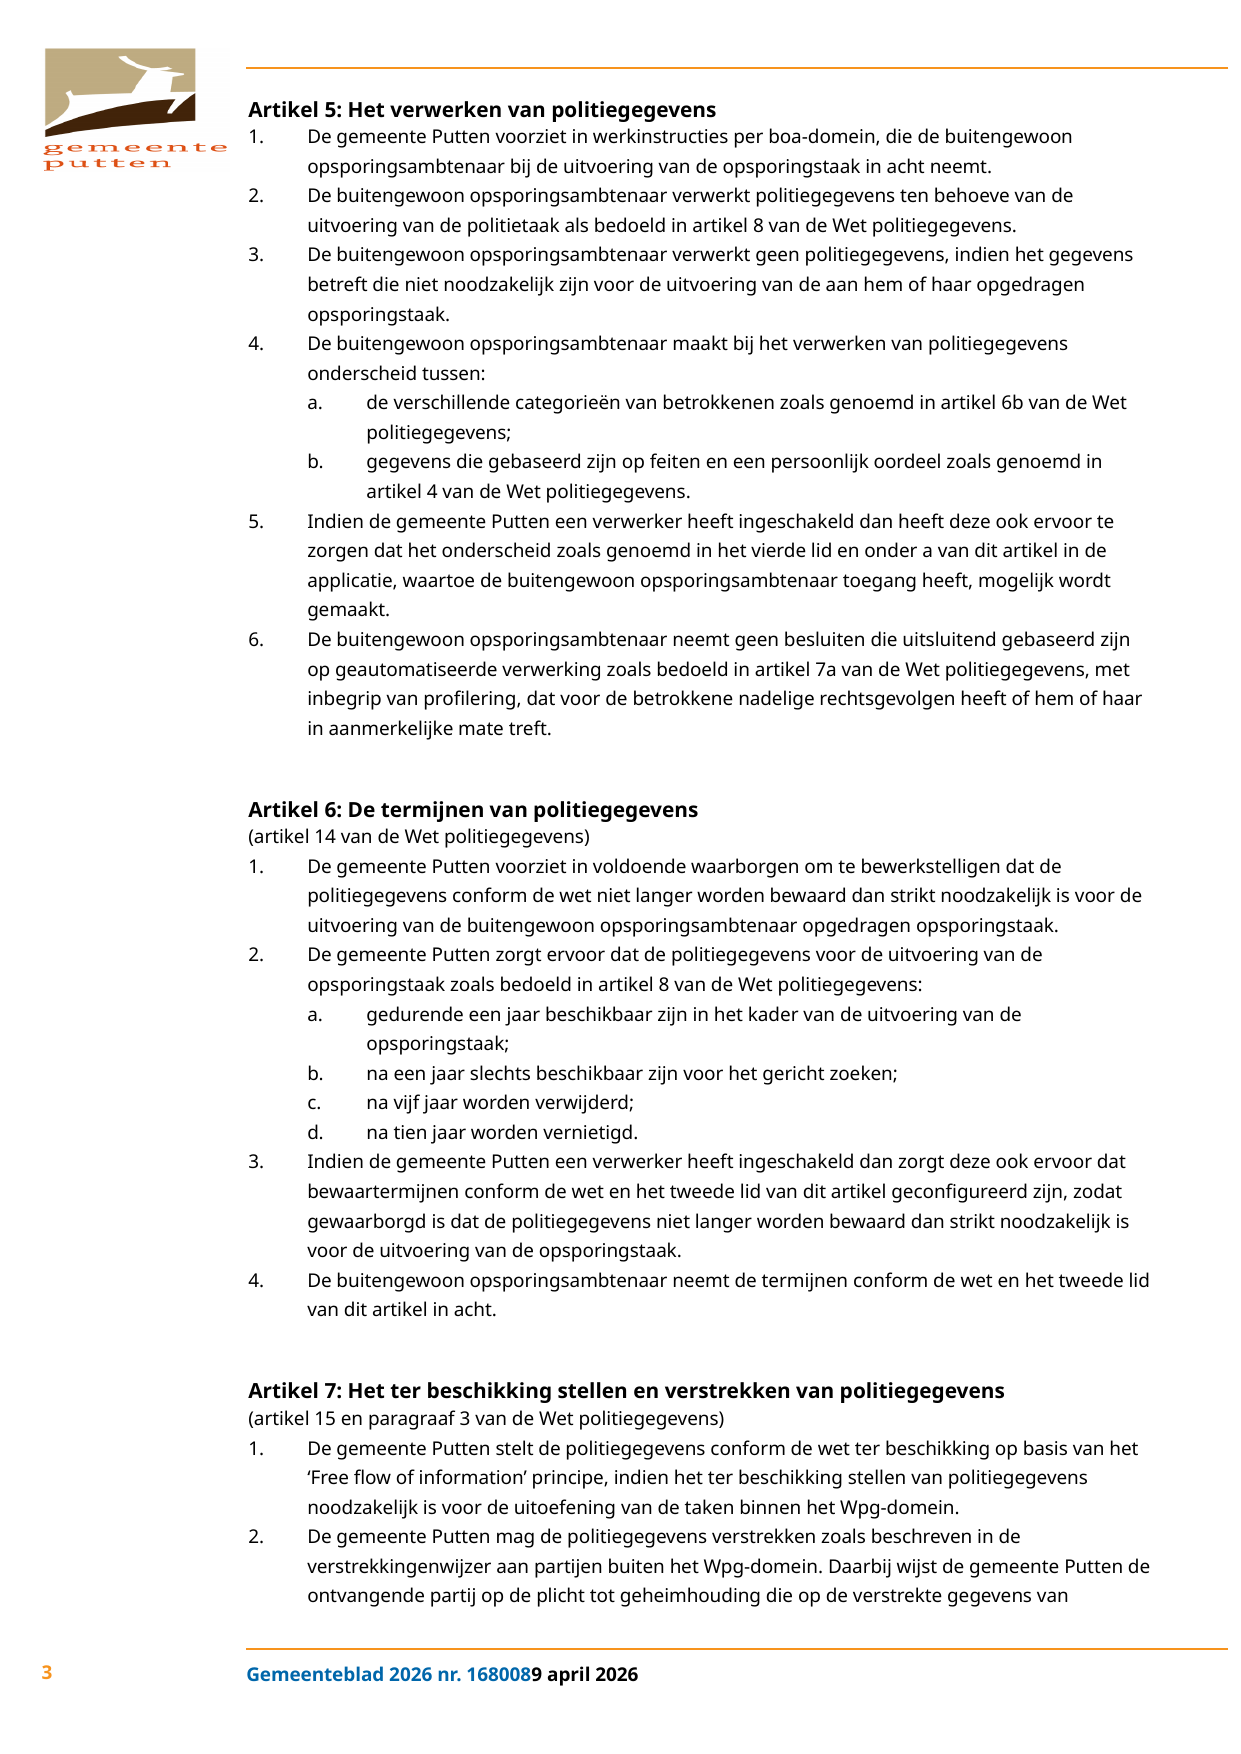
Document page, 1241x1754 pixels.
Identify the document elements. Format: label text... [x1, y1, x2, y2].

list na tien jaar worden vernietigd. [307, 1119, 1152, 1145]
text Artikel 6: De termijnen van politiegegevens [248, 795, 1152, 823]
list de verschillende categorieën van betrokkenen zoals genoemd in artikel 6b van de Wet politiegegevens; [307, 389, 1152, 445]
list gedurende een jaar beschikbaar zijn in het kader van de uitvoering van de opsporingstaak; [307, 1001, 1152, 1056]
list Indien de gemeente Putten een verwerker heeft ingeschakeld dan zorgt deze ook ervoor dat bewaartermijnen conform de wet en het tweede lid van dit artikel geconfigureerd zijn, zodat gewaarborgd is dat de politiegegevens niet langer worden bewaard dan strikt noodzakelijk is voor de uitvoering van de opsporingstaak. [248, 1149, 1152, 1263]
list De buitengewoon opsporingsambtenaar verwerkt geen politiegegevens, indien het gegevens betreft die niet noodzakelijk zijn voor de uitvoering van de aan hem of haar opgedragen opsporingstaak. [248, 242, 1152, 326]
text (artikel 15 en paragraaf 3 van de Wet politiegegevens) [248, 1405, 1152, 1431]
list De buitengewoon opsporingsambtenaar verwerkt politiegegevens ten behoeve van de uitvoering van de politietaak als bedoeld in artikel 8 van de Wet politiegegevens. [248, 182, 1152, 238]
list De buitengewoon opsporingsambtenaar maakt bij het verwerken van politiegegevens onderscheid tussen: [248, 330, 1152, 386]
list De gemeente Putten stelt de politiegegevens conform de wet ter beschikking op basis van het ‘Free flow of information’ principe, indien het ter beschikking stellen van politiegegevens noodzakelijk is voor de uitoefening van de taken binnen het Wpg-domein. [248, 1435, 1152, 1519]
picture [41, 47, 231, 172]
list na een jaar slechts beschikbaar zijn voor het gericht zoeken; [307, 1060, 1152, 1086]
list De gemeente Putten zorgt ervoor dat de politiegegevens voor de uitvoering van de opsporingstaak zoals bedoeld in artikel 8 van de Wet politiegegevens: [248, 942, 1152, 997]
list na vijf jaar worden verwijderd; [307, 1089, 1152, 1115]
text (artikel 14 van de Wet politiegegevens) [248, 823, 1152, 849]
list De gemeente Putten voorziet in werkinstructies per boa-domein, die de buitengewoon opsporingsambtenaar bij de uitvoering van de opsporingstaak in acht neemt. [248, 123, 1152, 178]
list De buitengewoon opsporingsambtenaar neemt de termijnen conform de wet en het tweede lid van dit artikel in acht. [248, 1267, 1152, 1322]
list De gemeente Putten voorziet in voldoende waarborgen om te bewerkstelligen dat de politiegegevens conform de wet niet langer worden bewaard dan strikt noodzakelijk is voor de uitvoering van de buitengewoon opsporingsambtenaar opgedragen opsporingstaak. [248, 853, 1152, 938]
list De buitengewoon opsporingsambtenaar neemt geen besluiten die uitsluitend gebaseerd zijn op geautomatiseerde verwerking zoals bedoeld in artikel 7a van de Wet politiegegevens, met inbegrip van profilering, dat voor de betrokkene nadelige rechtsgevolgen heeft of hem of haar in aanmerkelijke mate treft. [248, 626, 1152, 741]
text Artikel 5: Het verwerken van politiegegevens [248, 95, 1152, 123]
list gegevens die gebaseerd zijn op feiten en een persoonlijk oordeel zoals genoemd in artikel 4 van de Wet politiegegevens. [307, 449, 1152, 504]
list De gemeente Putten mag de politiegegevens verstrekken zoals beschreven in de verstrekkingenwijzer aan partijen buiten het Wpg-domein. Daarbij wijst de gemeente Putten de ontvangende partij op de plicht tot geheimhouding die op de verstrekte gegevens van [248, 1523, 1152, 1608]
text Artikel 7: Het ter beschikking stellen en verstrekken van politiegegevens [248, 1377, 1152, 1405]
list Indien de gemeente Putten een verwerker heeft ingeschakeld dan heeft deze ook ervoor te zorgen dat het onderscheid zoals genoemd in het vierde lid en onder a van dit artikel in de applicatie, waartoe de buitengewoon opsporingsambtenaar toegang heeft, mogelijk wordt gemaakt. [248, 508, 1152, 622]
